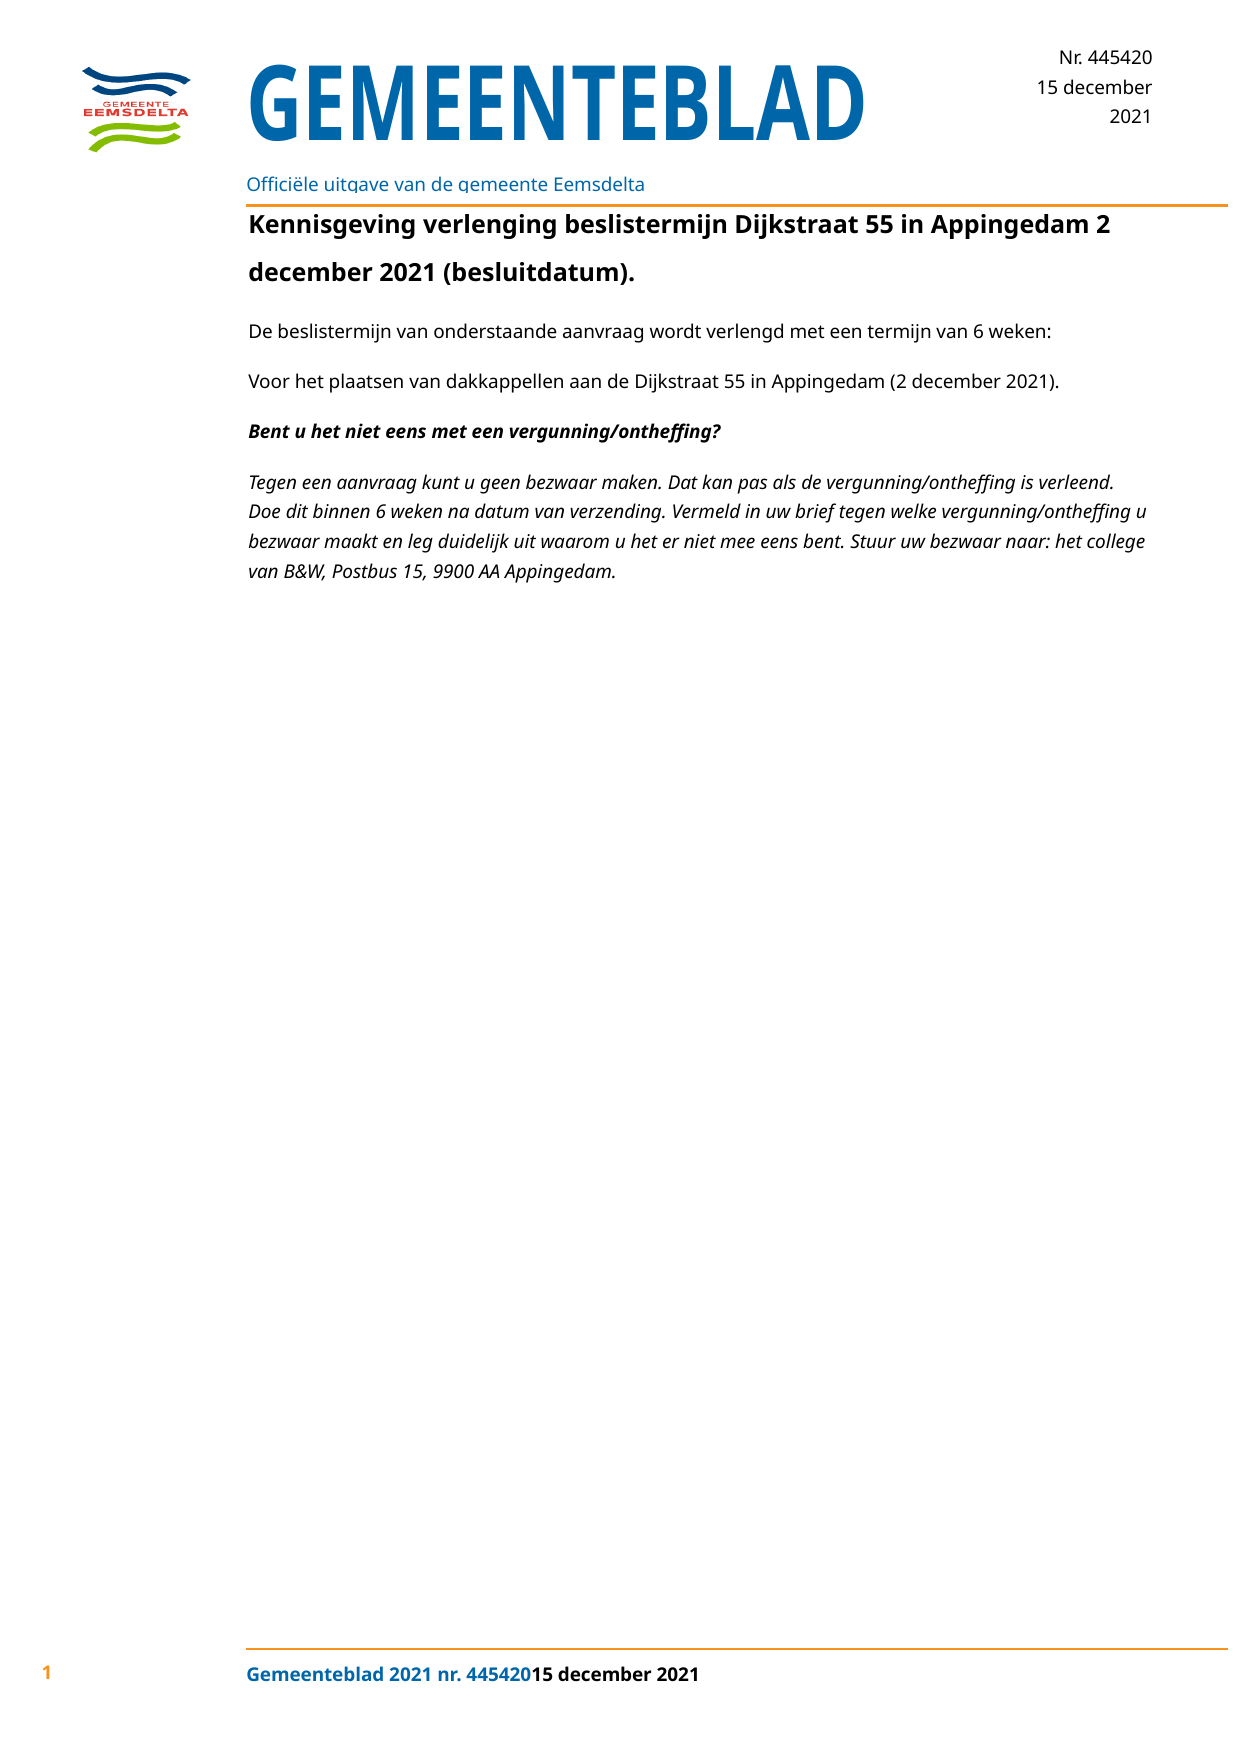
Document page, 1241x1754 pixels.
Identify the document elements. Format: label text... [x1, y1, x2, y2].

text Tegen een aanvraag kunt u geen bezwaar maken. Dat kan pas als de vergunning/ontheffing is verleend. Doe dit binnen 6 weken na datum van verzending. Vermeld in uw brief tegen welke vergunning/ontheffing u bezwaar maakt en leg duidelijk uit waarom u het er niet mee eens bent. Stuur uw bezwaar naar: het college van B&W, Postbus 15, 9900 AA Appingedam. [248, 469, 1152, 584]
picture [41, 47, 231, 172]
text Voor het plaatsen van dakkappellen aan de Dijkstraat 55 in Appingedam (2 december 2021). [248, 368, 1152, 394]
text Bent u het niet eens met een vergunning/ontheffing? [248, 419, 1152, 444]
text Kennisgeving verlenging beslistermijn Dijkstraat 55 in Appingedam 2 december 2021 (besluitdatum). [248, 207, 1152, 288]
text De beslistermijn van onderstaande aanvraag wordt verlengd met een termijn van 6 weken: [248, 318, 1152, 344]
